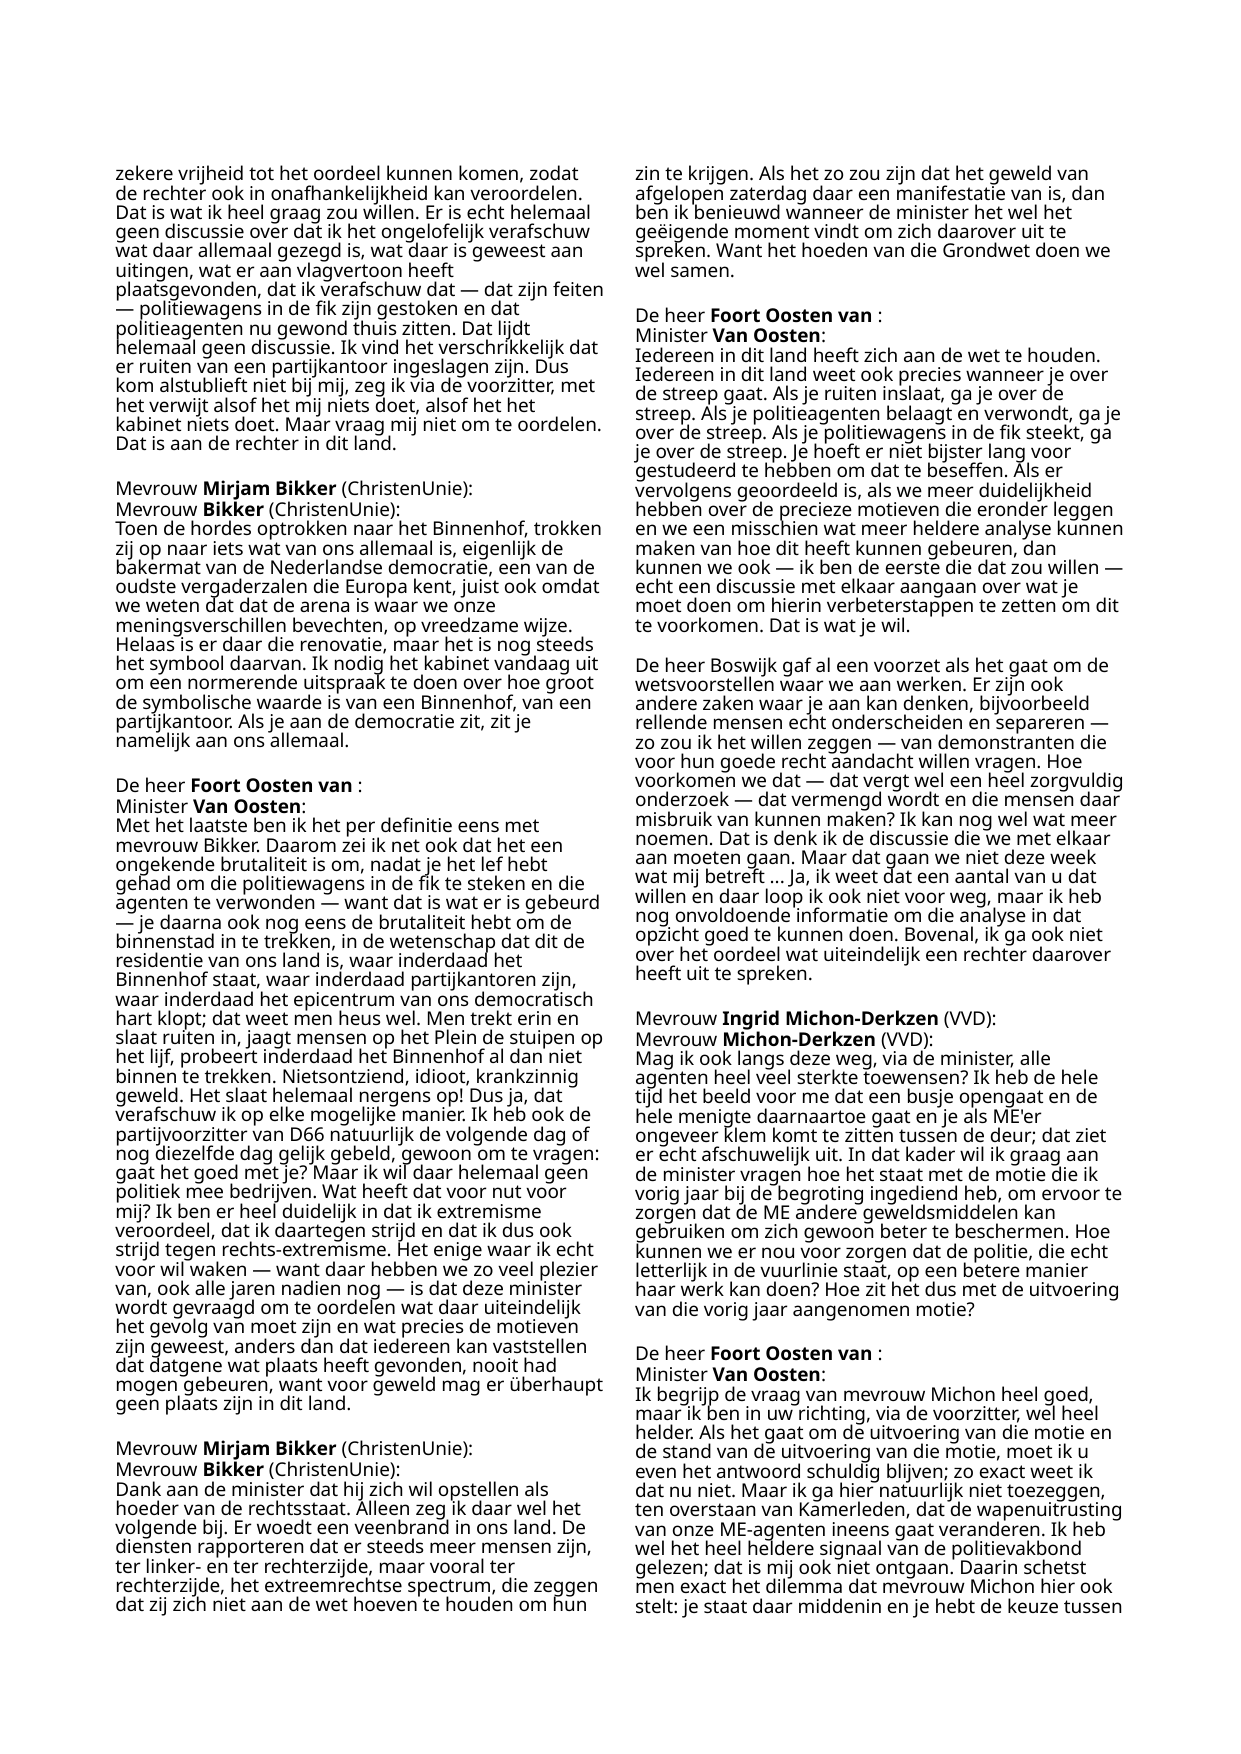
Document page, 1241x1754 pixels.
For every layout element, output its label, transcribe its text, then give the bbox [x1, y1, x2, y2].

text De heer Foort Oosten van : [635, 302, 1125, 327]
text De heer Foort Oosten van : [635, 1341, 1125, 1366]
text Mevrouw Michon-Derkzen (VVD): [635, 1031, 1125, 1050]
text Mevrouw Mirjam Bikker (ChristenUnie): [115, 1436, 605, 1461]
text Met het laatste ben ik het per definitie eens met mevrouw Bikker. Daarom zei ik net ook dat het een ongekende brutaliteit is om, nadat je het lef hebt gehad om die politiewagens in de fik te steken en die agenten te verwonden — want dat is wat er is gebeurd — je daarna ook nog eens de brutaliteit hebt om de binnenstad in te trekken, in de wetenschap dat dit de residentie van ons land is, waar inderdaad het Binnenhof staat, waar inderdaad partijkantoren zijn, waar inderdaad het epicentrum van ons democratisch hart klopt; dat weet men heus wel. Men trekt erin en slaat ruiten in, jaagt mensen op het Plein de stuipen op het lijf, probeert inderdaad het Binnenhof al dan niet binnen te trekken. Nietsontziend, idioot, krankzinnig geweld. Het slaat helemaal nergens op! Dus ja, dat verafschuw ik op elke mogelijke manier. Ik heb ook de partijvoorzitter van D66 natuurlijk de volgende dag of nog diezelfde dag gelijk gebeld, gewoon om te vragen: gaat het goed met je? Maar ik wil daar helemaal geen politiek mee bedrijven. Wat heeft dat voor nut voor mij? Ik ben er heel duidelijk in dat ik extremisme veroordeel, dat ik daartegen strijd en dat ik dus ook strijd tegen rechts-extremisme. Het enige waar ik echt voor wil waken — want daar hebben we zo veel plezier van, ook alle jaren nadien nog — is dat deze minister wordt gevraagd om te oordelen wat daar uiteindelijk het gevolg van moet zijn en wat precies de motieven zijn geweest, anders dan dat iedereen kan vaststellen dat datgene wat plaats heeft gevonden, nooit had mogen gebeuren, want voor geweld mag er überhaupt geen plaats zijn in dit land. [115, 817, 605, 1415]
text Toen de hordes optrokken naar het Binnenhof, trokken zij op naar iets wat van ons allemaal is, eigenlijk de bakermat van de Nederlandse democratie, een van de oudste vergaderzalen die Europa kent, juist ook omdat we weten dat dat de arena is waar we onze meningsverschillen bevechten, op vreedzame wijze. Helaas is er daar die renovatie, maar het is nog steeds het symbool daarvan. Ik nodig het kabinet vandaag uit om een normerende uitspraak te doen over hoe groot de symbolische waarde is van een Binnenhof, van een partijkantoor. Als je aan de democratie zit, zit je namelijk aan ons allemaal. [115, 520, 605, 751]
text Mevrouw Bikker (ChristenUnie): [115, 501, 605, 520]
text Iedereen in dit land heeft zich aan de wet te houden. Iedereen in dit land weet ook precies wanneer je over de streep gaat. Als je ruiten inslaat, ga je over de streep. Als je politieagenten belaagt en verwondt, ga je over de streep. Als je politiewagens in de fik steekt, ga je over de streep. Je hoeft er niet bijster lang voor gestudeerd te hebben om dat te beseffen. Als er vervolgens geoordeeld is, als we meer duidelijkheid hebben over de precieze motieven die eronder leggen en we een misschien wat meer heldere analyse kunnen maken van hoe dit heeft kunnen gebeuren, dan kunnen we ook — ik ben de eerste die dat zou willen — echt een discussie met elkaar aangaan over wat je moet doen om hierin verbeterstappen te zetten om dit te voorkomen. Dat is wat je wil. [635, 347, 1125, 636]
text De heer Foort Oosten van : [115, 772, 605, 798]
text Minister Van Oosten: [635, 1366, 1125, 1386]
text Ik begrijp de vraag van mevrouw Michon heel goed, maar ik ben in uw richting, via de voorzitter, wel heel helder. Als het gaat om de uitvoering van die motie en de stand van de uitvoering van die motie, moet ik u even het antwoord schuldig blijven; zo exact weet ik dat nu niet. Maar ik ga hier natuurlijk niet toezeggen, ten overstaan van Kamerleden, dat de wapenuitrusting van onze ME-agenten ineens gaat veranderen. Ik heb wel het heel heldere signaal van de politievakbond gelezen; dat is mij ook niet ontgaan. Daarin schetst men exact het dilemma dat mevrouw Michon hier ook stelt: je staat daar middenin en je hebt de keuze tussen [635, 1386, 1125, 1617]
text De heer Boswijk gaf al een voorzet als het gaat om de wetsvoorstellen waar we aan werken. Er zijn ook andere zaken waar je aan kan denken, bijvoorbeeld rellende mensen echt onderscheiden en separeren — zo zou ik het willen zeggen — van demonstranten die voor hun goede recht aandacht willen vragen. Hoe voorkomen we dat — dat vergt wel een heel zorgvuldig onderzoek — dat vermengd wordt en die mensen daar misbruik van kunnen maken? Ik kan nog wel wat meer noemen. Dat is denk ik de discussie die we met elkaar aan moeten gaan. Maar dat gaan we niet deze week wat mij betreft ... Ja, ik weet dat een aantal van u dat willen en daar loop ik ook niet voor weg, maar ik heb nog onvoldoende informatie om die analyse in dat opzicht goed te kunnen doen. Bovenal, ik ga ook niet over het oordeel wat uiteindelijk een rechter daarover heeft uit te spreken. [635, 657, 1125, 984]
text zin te krijgen. Als het zo zou zijn dat het geweld van afgelopen zaterdag daar een manifestatie van is, dan ben ik benieuwd wanneer de minister het wel het geëigende moment vindt om zich daarover uit te spreken. Want het hoeden van die Grondwet doen we wel samen. [635, 165, 1125, 281]
text Mevrouw Bikker (ChristenUnie): [115, 1461, 605, 1481]
text Dank aan de minister dat hij zich wil opstellen als hoeder van de rechtsstaat. Alleen zeg ik daar wel het volgende bij. Er woedt een veenbrand in ons land. De diensten rapporteren dat er steeds meer mensen zijn, ter linker- en ter rechterzijde, maar vooral ter rechterzijde, het extreemrechtse spectrum, die zeggen dat zij zich niet aan de wet hoeven te houden om hun [115, 1481, 605, 1615]
text Minister Van Oosten: [635, 327, 1125, 347]
text Mevrouw Mirjam Bikker (ChristenUnie): [115, 475, 605, 501]
text zekere vrijheid tot het oordeel kunnen komen, zodat de rechter ook in onafhankelijkheid kan veroordelen. Dat is wat ik heel graag zou willen. Er is echt helemaal geen discussie over dat ik het ongelofelijk verafschuw wat daar allemaal gezegd is, wat daar is geweest aan uitingen, wat er aan vlagvertoon heeft plaatsgevonden, dat ik verafschuw dat — dat zijn feiten — politiewagens in de fik zijn gestoken en dat politieagenten nu gewond thuis zitten. Dat lijdt helemaal geen discussie. Ik vind het verschrikkelijk dat er ruiten van een partijkantoor ingeslagen zijn. Dus kom alstublieft niet bij mij, zeg ik via de voorzitter, met het verwijt alsof het mij niets doet, alsof het het kabinet niets doet. Maar vraag mij niet om te oordelen. Dat is aan de rechter in dit land. [115, 165, 605, 454]
text Minister Van Oosten: [115, 798, 605, 817]
text Mag ik ook langs deze weg, via de minister, alle agenten heel veel sterkte toewensen? Ik heb de hele tijd het beeld voor me dat een busje opengaat en de hele menigte daarnaartoe gaat en je als ME'er ongeveer klem komt te zitten tussen de deur; dat ziet er echt afschuwelijk uit. In dat kader wil ik graag aan de minister vragen hoe het staat met de motie die ik vorig jaar bij de begroting ingediend heb, om ervoor te zorgen dat de ME andere geweldsmiddelen kan gebruiken om zich gewoon beter te beschermen. Hoe kunnen we er nou voor zorgen dat de politie, die echt letterlijk in de vuurlinie staat, op een betere manier haar werk kan doen? Hoe zit het dus met de uitvoering van die vorig jaar aangenomen motie? [635, 1050, 1125, 1320]
text Mevrouw Ingrid Michon-Derkzen (VVD): [635, 1005, 1125, 1031]
